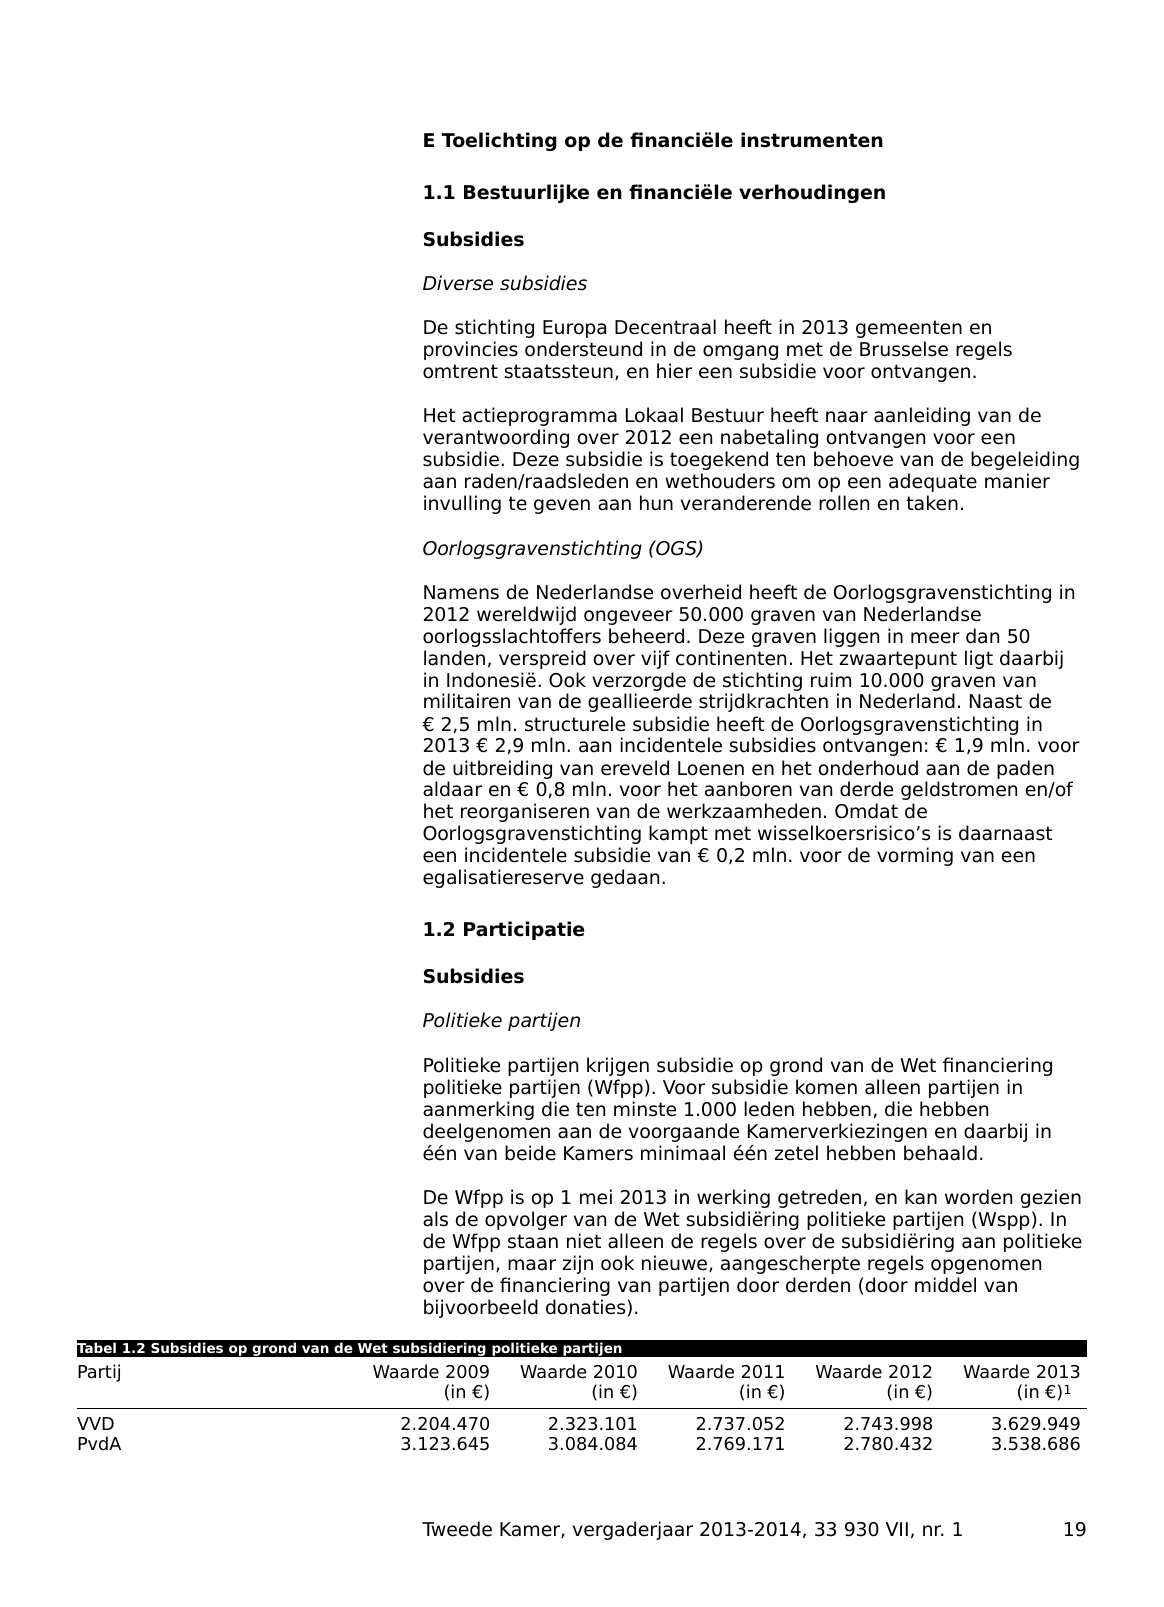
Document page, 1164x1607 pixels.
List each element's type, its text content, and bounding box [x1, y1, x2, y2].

table_cell Waarde 2012 (in €) [791, 1357, 939, 1408]
table_cell Waarde 2013 (in €)1 [939, 1357, 1087, 1408]
table_cell 2.769.171 [644, 1434, 791, 1455]
table_cell 2.780.432 [791, 1434, 939, 1455]
table_cell 3.629.949 [939, 1409, 1087, 1434]
table_cell VVD [77, 1409, 348, 1434]
subtitle Oorlogsgravenstichting (OGS) [422, 537, 1087, 559]
table_cell Waarde 2009 (in €) [348, 1357, 496, 1408]
table_cell 3.084.084 [496, 1434, 644, 1455]
subtitle Subsidies [422, 966, 1087, 988]
table_cell 3.538.686 [939, 1434, 1087, 1455]
text Namens de Nederlandse overheid heeft de Oorlogsgravenstichting in 2012 wereldwijd ongeveer 50.000 graven van Nederlandse oorlogsslachtoffers beheerd. Deze graven liggen in meer dan 50 landen, verspreid over vijf continenten. Het zwaartepunt ligt daarbij in Indonesië. Ook verzorgde de stichting ruim 10.000 graven van militairen van de geallieerde strijdkrachten in Nederland. Naast de € 2,5 mln. structurele subsidie heeft de Oorlogsgravenstichting in 2013 € 2,9 mln. aan incidentele subsidies ontvangen: € 1,9 mln. voor de uitbreiding van ereveld Loenen en het onderhoud aan de paden aldaar en € 0,8 mln. voor het aanboren van derde geldstromen en/of het reorganiseren van de werkzaamheden. Omdat de Oorlogsgravenstichting kampt met wisselkoersrisico’s is daarnaast een incidentele subsidie van € 0,2 mln. voor de vorming van een egalisatiereserve gedaan. [422, 582, 1087, 889]
text De stichting Europa Decentraal heeft in 2013 gemeenten en provincies ondersteund in de omgang met de Brusselse regels omtrent staatssteun, en hier een subsidie voor ontvangen. [422, 317, 1087, 383]
table_cell 2.737.052 [644, 1409, 791, 1434]
text Het actieprogramma Lokaal Bestuur heeft naar aanleiding van de verantwoording over 2012 een nabetaling ontvangen voor een subsidie. Deze subsidie is toegekend ten behoeve van de begeleiding aan raden/raadsleden en wethouders om op een adequate manier invulling te geven aan hun veranderende rollen en taken. [422, 405, 1087, 515]
table_cell 2.743.998 [791, 1409, 939, 1434]
table_header Tabel 1.2 Subsidies op grond van de Wet subsidiering politieke partijen [77, 1340, 1087, 1356]
subtitle E Toelichting op de financiële instrumenten [422, 130, 1087, 152]
table_cell 2.204.470 [348, 1409, 496, 1434]
subtitle 1.2 Participatie [422, 919, 1087, 941]
subtitle Subsidies [422, 229, 1087, 251]
text De Wfpp is op 1 mei 2013 in werking getreden, en kan worden gezien als de opvolger van de Wet subsidiëring politieke partijen (Wspp). In de Wfpp staan niet alleen de regels over de subsidiëring aan politieke partijen, maar zijn ook nieuwe, aangescherpte regels opgenomen over de financiering van partijen door derden (door middel van bijvoorbeeld donaties). [422, 1187, 1087, 1318]
table_cell Waarde 2011 (in €) [644, 1357, 791, 1408]
subtitle Diverse subsidies [422, 273, 1087, 295]
table_cell 2.323.101 [496, 1409, 644, 1434]
table_cell PvdA [77, 1434, 348, 1455]
table_cell Waarde 2010 (in €) [496, 1357, 644, 1408]
text Politieke partijen krijgen subsidie op grond van de Wet financiering politieke partijen (Wfpp). Voor subsidie komen alleen partijen in aanmerking die ten minste 1.000 leden hebben, die hebben deelgenomen aan de voorgaande Kamerverkiezingen en daarbij in één van beide Kamers minimaal één zetel hebben behaald. [422, 1054, 1087, 1164]
subtitle 1.1 Bestuurlijke en financiële verhoudingen [422, 182, 1087, 204]
table_cell 3.123.645 [348, 1434, 496, 1455]
table_cell Partij [77, 1357, 348, 1408]
subtitle Politieke partijen [422, 1010, 1087, 1032]
